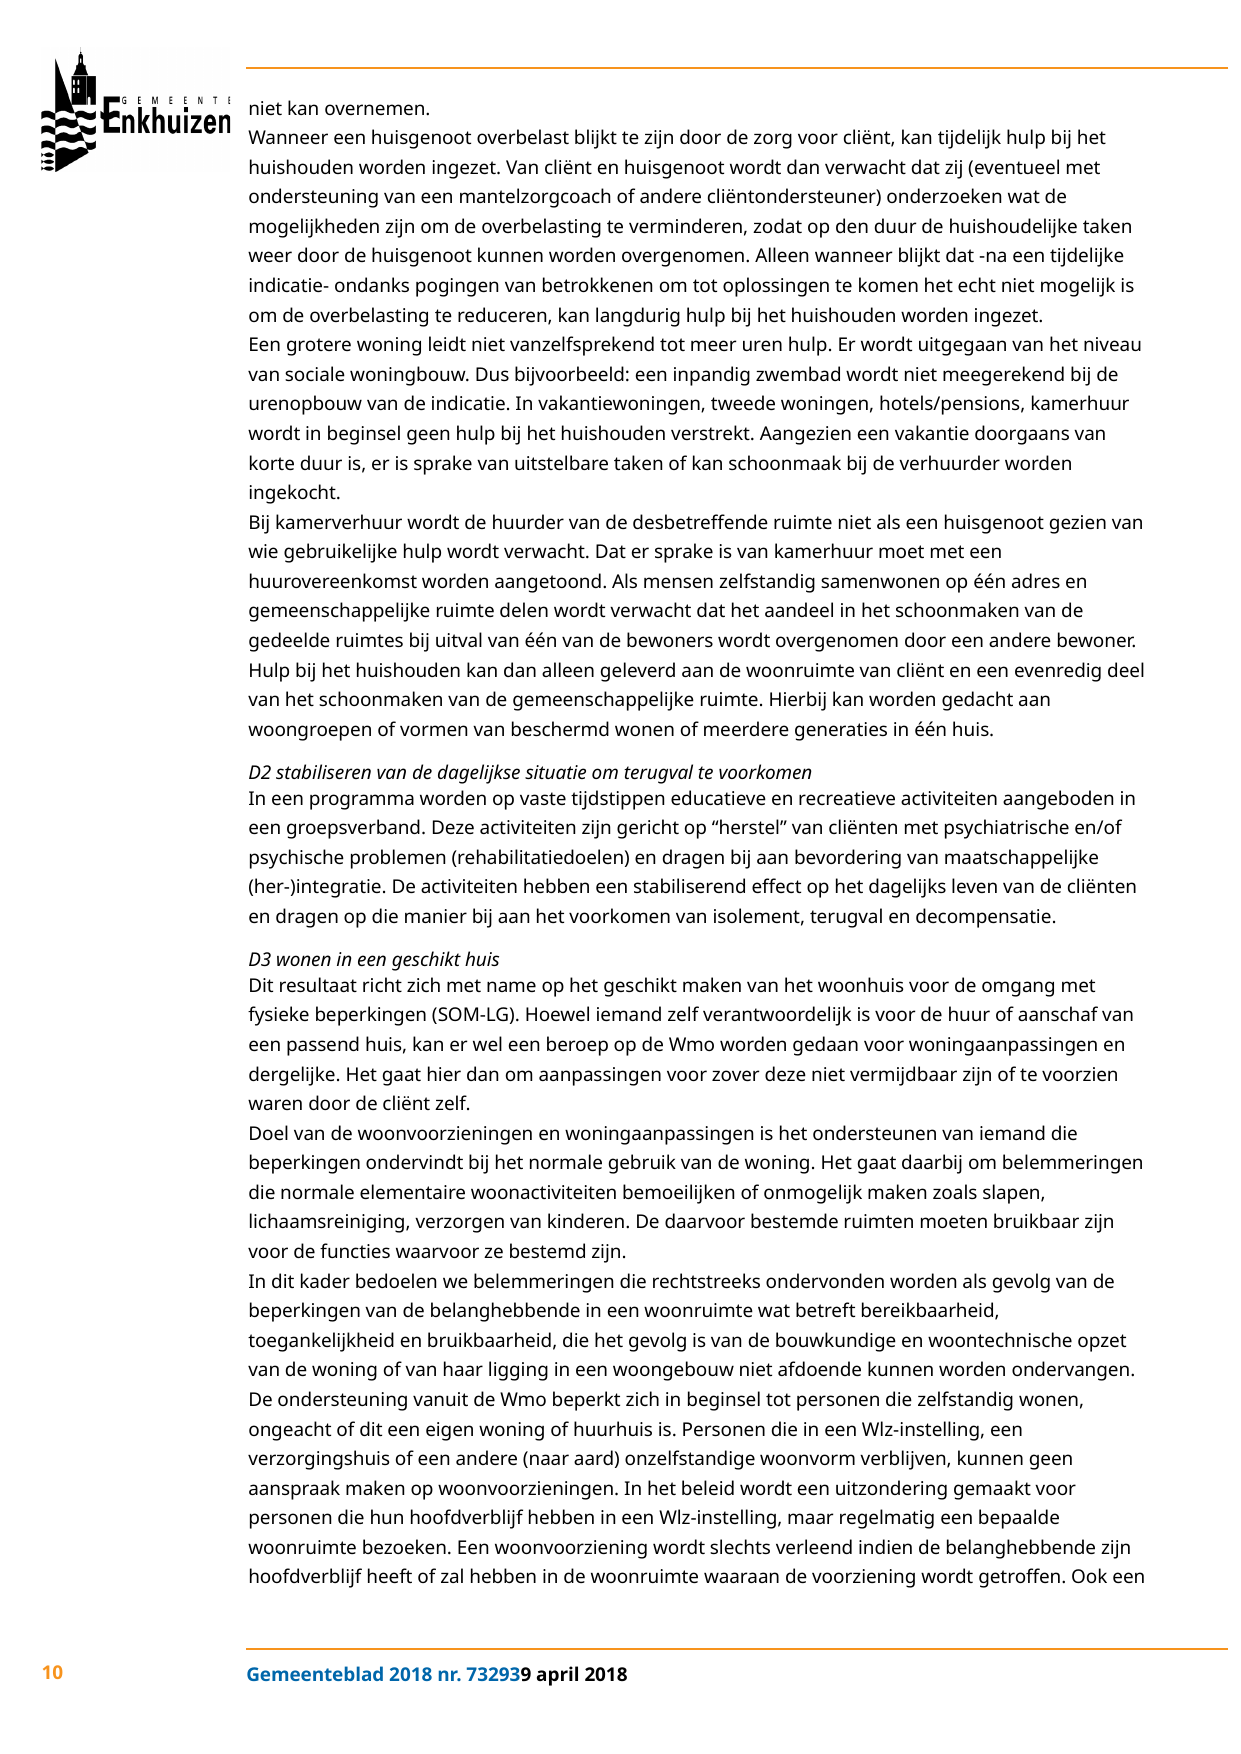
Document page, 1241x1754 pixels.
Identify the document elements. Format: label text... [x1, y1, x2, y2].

text Wanneer een huisgenoot overbelast blijkt te zijn door de zorg voor cliënt, kan tijdelijk hulp bij het huishouden worden ingezet. Van cliënt en huisgenoot wordt dan verwacht dat zij (eventueel met ondersteuning van een mantelzorgcoach of andere cliëntondersteuner) onderzoeken wat de mogelijkheden zijn om de overbelasting te verminderen, zodat op den duur de huishoudelijke taken weer door de huisgenoot kunnen worden overgenomen. Alleen wanneer blijkt dat -na een tijdelijke indicatie- ondanks pogingen van betrokkenen om tot oplossingen te komen het echt niet mogelijk is om de overbelasting te reduceren, kan langdurig hulp bij het huishouden worden ingezet. [248, 124, 1152, 328]
text D2 stabiliseren van de dagelijkse situatie om terugval te voorkomen [248, 759, 1152, 785]
text Dit resultaat richt zich met name op het geschikt maken van het woonhuis voor de omgang met fysieke beperkingen (SOM-LG). Hoewel iemand zelf verantwoordelijk is voor de huur of aanschaf van een passend huis, kan er wel een beroep op de Wmo worden gedaan voor woningaanpassingen en dergelijke. Het gaat hier dan om aanpassingen voor zover deze niet vermijdbaar zijn of te voorzien waren door de cliënt zelf. [248, 972, 1152, 1116]
text Een grotere woning leidt niet vanzelfsprekend tot meer uren hulp. Er wordt uitgegaan van het niveau van sociale woningbouw. Dus bijvoorbeeld: een inpandig zwembad wordt niet meegerekend bij de urenopbouw van de indicatie. In vakantiewoningen, tweede woningen, hotels/pensions, kamerhuur wordt in beginsel geen hulp bij het huishouden verstrekt. Aangezien een vakantie doorgaans van korte duur is, er is sprake van uitstelbare taken of kan schoonmaak bij de verhuurder worden ingekocht. [248, 331, 1152, 505]
text Bij kamerverhuur wordt de huurder van de desbetreffende ruimte niet als een huisgenoot gezien van wie gebruikelijke hulp wordt verwacht. Dat er sprake is van kamerhuur moet met een huurovereenkomst worden aangetoond. Als mensen zelfstandig samenwonen op één adres en gemeenschappelijke ruimte delen wordt verwacht dat het aandeel in het schoonmaken van de gedeelde ruimtes bij uitval van één van de bewoners wordt overgenomen door een andere bewoner. Hulp bij het huishouden kan dan alleen geleverd aan de woonruimte van cliënt en een evenredig deel van het schoonmaken van de gemeenschappelijke ruimte. Hierbij kan worden gedacht aan woongroepen of vormen van beschermd wonen of meerdere generaties in één huis. [248, 509, 1152, 742]
text niet kan overnemen. [248, 95, 1152, 121]
text Doel van de woonvoorzieningen en woningaanpassingen is het ondersteunen van iemand die beperkingen ondervindt bij het normale gebruik van de woning. Het gaat daarbij om belemmeringen die normale elementaire woonactiviteiten bemoeilijken of onmogelijk maken zoals slapen, lichaamsreiniging, verzorgen van kinderen. De daarvoor bestemde ruimten moeten bruikbaar zijn voor de functies waarvoor ze bestemd zijn. [248, 1120, 1152, 1264]
text In dit kader bedoelen we belemmeringen die rechtstreeks ondervonden worden als gevolg van de beperkingen van de belanghebbende in een woonruimte wat betreft bereikbaarheid, toegankelijkheid en bruikbaarheid, die het gevolg is van de bouwkundige en woontechnische opzet van de woning of van haar ligging in een woongebouw niet afdoende kunnen worden ondervangen. [248, 1268, 1152, 1382]
text D3 wonen in een geschikt huis [248, 946, 1152, 972]
text De ondersteuning vanuit de Wmo beperkt zich in beginsel tot personen die zelfstandig wonen, ongeacht of dit een eigen woning of huurhuis is. Personen die in een Wlz-instelling, een verzorgingshuis of een andere (naar aard) onzelfstandige woonvorm verblijven, kunnen geen aanspraak maken op woonvoorzieningen. In het beleid wordt een uitzondering gemaakt voor personen die hun hoofdverblijf hebben in een Wlz-instelling, maar regelmatig een bepaalde woonruimte bezoeken. Een woonvoorziening wordt slechts verleend indien de belanghebbende zijn hoofdverblijf heeft of zal hebben in de woonruimte waaraan de voorziening wordt getroffen. Ook een [248, 1386, 1152, 1589]
text In een programma worden op vaste tijdstippen educatieve en recreatieve activiteiten aangeboden in een groepsverband. Deze activiteiten zijn gericht op “herstel” van cliënten met psychiatrische en/of psychische problemen (rehabilitatiedoelen) en dragen bij aan bevordering van maatschappelijke (her-)integratie. De activiteiten hebben een stabiliserend effect op het dagelijks leven van de cliënten en dragen op die manier bij aan het voorkomen van isolement, terugval en decompensatie. [248, 785, 1152, 929]
picture [41, 47, 231, 172]
